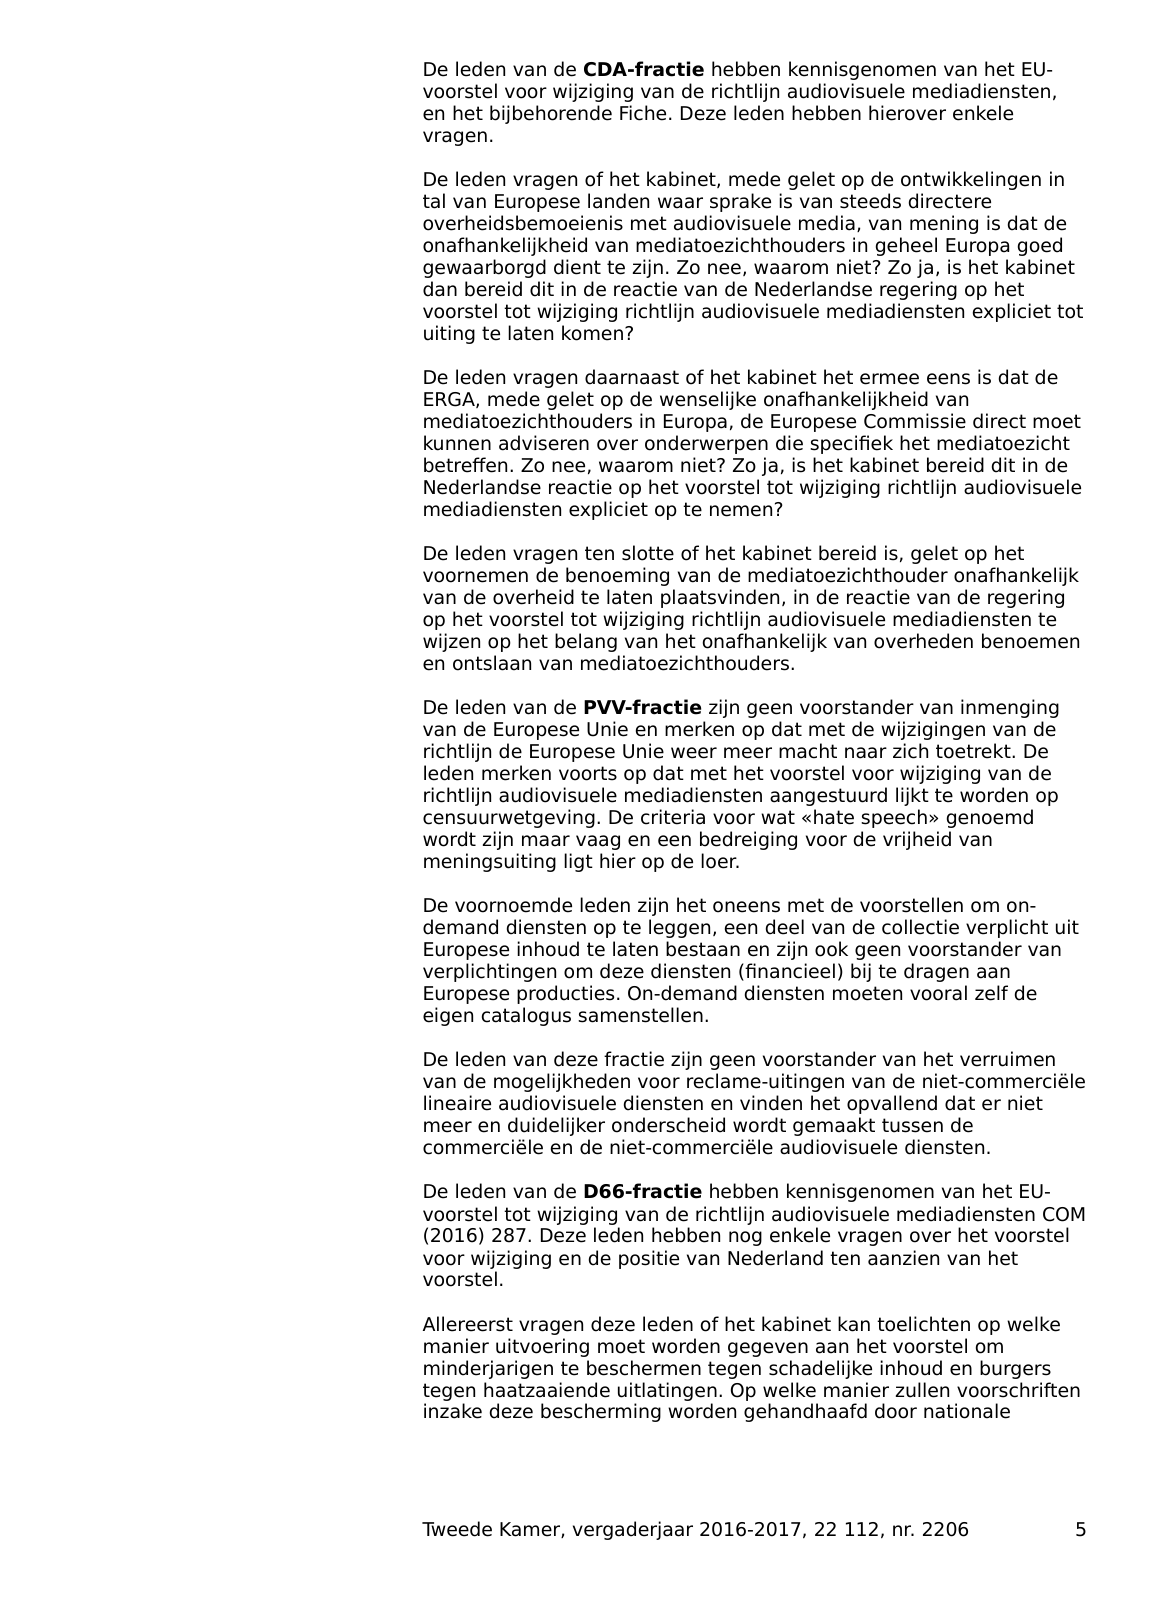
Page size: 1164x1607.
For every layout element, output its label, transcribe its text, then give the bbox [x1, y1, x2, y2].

text De leden van de CDA-fractie hebben kennisgenomen van het EU-voorstel voor wijziging van de richtlijn audiovisuele mediadiensten, en het bijbehorende Fiche. Deze leden hebben hierover enkele vragen. [422, 59, 1087, 147]
text De leden van deze fractie zijn geen voorstander van het verruimen van de mogelijkheden voor reclame-uitingen van de niet-commerciële lineaire audiovisuele diensten en vinden het opvallend dat er niet meer en duidelijker onderscheid wordt gemaakt tussen de commerciële en de niet-commerciële audiovisuele diensten. [422, 1049, 1087, 1159]
text De leden vragen of het kabinet, mede gelet op de ontwikkelingen in tal van Europese landen waar sprake is van steeds directere overheidsbemoeienis met audiovisuele media, van mening is dat de onafhankelijkheid van mediatoezichthouders in geheel Europa goed gewaarborgd dient te zijn. Zo nee, waarom niet? Zo ja, is het kabinet dan bereid dit in de reactie van de Nederlandse regering op het voorstel tot wijziging richtlijn audiovisuele mediadiensten expliciet tot uiting te laten komen? [422, 169, 1087, 345]
text De leden vragen ten slotte of het kabinet bereid is, gelet op het voornemen de benoeming van de mediatoezichthouder onafhankelijk van de overheid te laten plaatsvinden, in de reactie van de regering op het voorstel tot wijziging richtlijn audiovisuele mediadiensten te wijzen op het belang van het onafhankelijk van overheden benoemen en ontslaan van mediatoezichthouders. [422, 543, 1087, 675]
text De leden van de PVV-fractie zijn geen voorstander van inmenging van de Europese Unie en merken op dat met de wijzigingen van de richtlijn de Europese Unie weer meer macht naar zich toetrekt. De leden merken voorts op dat met het voorstel voor wijziging van de richtlijn audiovisuele mediadiensten aangestuurd lijkt te worden op censuurwetgeving. De criteria voor wat «hate speech» genoemd wordt zijn maar vaag en een bedreiging voor de vrijheid van meningsuiting ligt hier op de loer. [422, 697, 1087, 873]
text Allereerst vragen deze leden of het kabinet kan toelichten op welke manier uitvoering moet worden gegeven aan het voorstel om minderjarigen te beschermen tegen schadelijke inhoud en burgers tegen haatzaaiende uitlatingen. Op welke manier zullen voorschriften inzake deze bescherming worden gehandhaafd door nationale [422, 1313, 1087, 1423]
text De leden vragen daarnaast of het kabinet het ermee eens is dat de ERGA, mede gelet op de wenselijke onafhankelijkheid van mediatoezichthouders in Europa, de Europese Commissie direct moet kunnen adviseren over onderwerpen die specifiek het mediatoezicht betreffen. Zo nee, waarom niet? Zo ja, is het kabinet bereid dit in de Nederlandse reactie op het voorstel tot wijziging richtlijn audiovisuele mediadiensten expliciet op te nemen? [422, 367, 1087, 521]
text De leden van de D66-fractie hebben kennisgenomen van het EU-voorstel tot wijziging van de richtlijn audiovisuele mediadiensten COM (2016) 287. Deze leden hebben nog enkele vragen over het voorstel voor wijziging en de positie van Nederland ten aanzien van het voorstel. [422, 1181, 1087, 1291]
text De voornoemde leden zijn het oneens met de voorstellen om on-demand diensten op te leggen, een deel van de collectie verplicht uit Europese inhoud te laten bestaan en zijn ook geen voorstander van verplichtingen om deze diensten (financieel) bij te dragen aan Europese producties. On-demand diensten moeten vooral zelf de eigen catalogus samenstellen. [422, 895, 1087, 1027]
